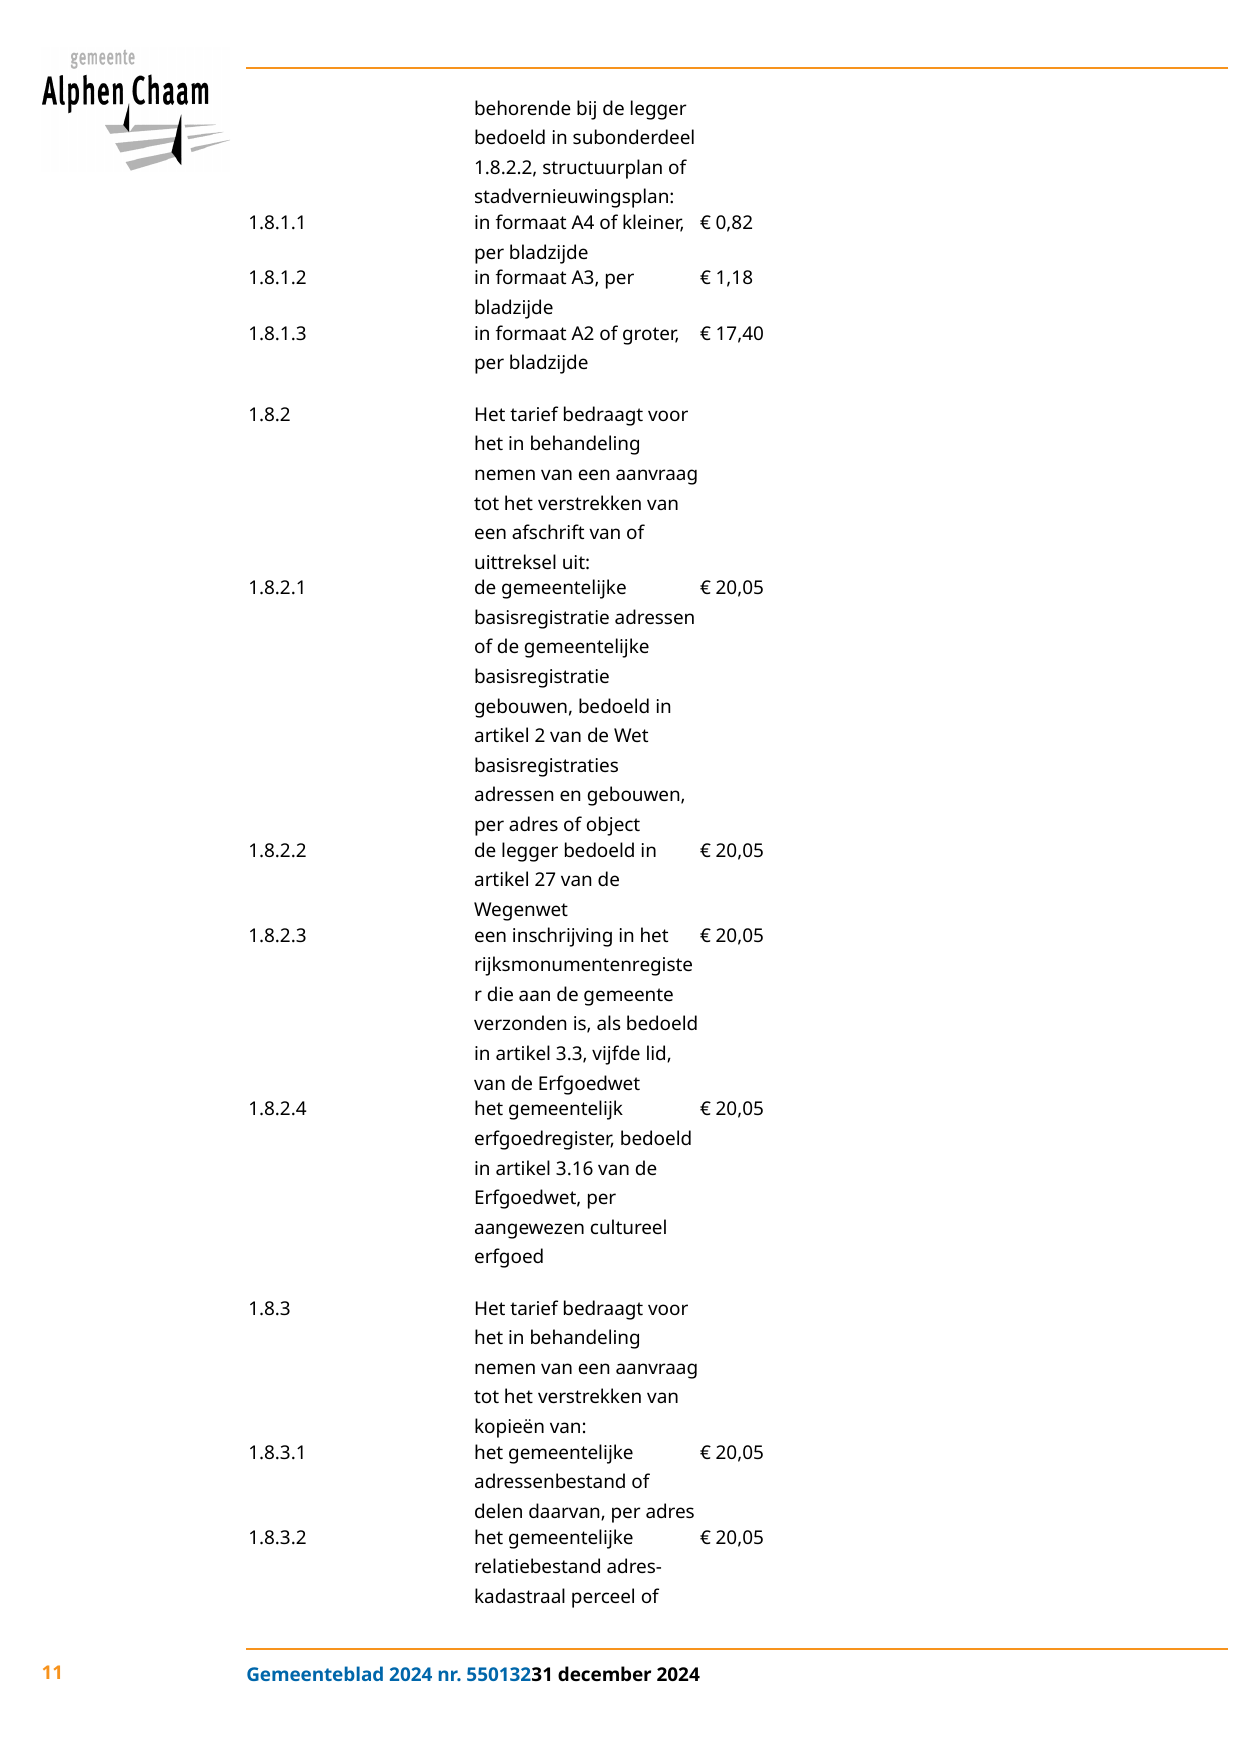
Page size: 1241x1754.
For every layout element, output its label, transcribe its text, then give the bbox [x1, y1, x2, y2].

table_cell € 1,18 [700, 265, 926, 320]
table_cell 1.8.1.1 [248, 209, 474, 264]
table_cell het gemeentelijke adressenbestand of delen daarvan, per adres [474, 1439, 700, 1524]
table_cell [700, 95, 926, 209]
table_cell in formaat A4 of kleiner, per bladzijde [474, 209, 700, 264]
table_cell [926, 375, 1152, 401]
table_cell [926, 1524, 1152, 1609]
table_cell [926, 401, 1152, 574]
table_cell [700, 401, 926, 574]
table_cell het gemeentelijke relatiebestand adres-kadastraal perceel of [474, 1524, 700, 1609]
table_cell [926, 265, 1152, 320]
table_cell [926, 209, 1152, 264]
table_cell 1.8.2.3 [248, 922, 474, 1096]
table_cell [926, 1295, 1152, 1439]
table_cell [474, 1269, 700, 1295]
table_cell [700, 1269, 926, 1295]
table_cell [926, 1439, 1152, 1524]
table_cell een inschrijving in het rijksmonumentenregister die aan de gemeente verzonden is, als bedoeld in artikel 3.3, vijfde lid, van de Erfgoedwet [474, 922, 700, 1096]
table_cell [700, 1295, 926, 1439]
table_cell € 20,05 [700, 1524, 926, 1609]
table_cell € 20,05 [700, 1439, 926, 1524]
table_cell [926, 575, 1152, 837]
table_cell [926, 320, 1152, 375]
table_cell € 20,05 [700, 922, 926, 1096]
table_cell [926, 95, 1152, 209]
table_cell [926, 922, 1152, 1096]
table_cell in formaat A2 of groter, per bladzijde [474, 320, 700, 375]
table_cell [248, 95, 474, 209]
table_cell 1.8.2 [248, 401, 474, 574]
table_cell in formaat A3, per bladzijde [474, 265, 700, 320]
table_cell € 0,82 [700, 209, 926, 264]
table_cell het gemeentelijk erfgoedregister, bedoeld in artikel 3.16 van de Erfgoedwet, per aangewezen cultureel erfgoed [474, 1096, 700, 1269]
table_cell 1.8.2.1 [248, 575, 474, 837]
table_cell Het tarief bedraagt voor het in behandeling nemen van een aanvraag tot het verstrekken van kopieën van: [474, 1295, 700, 1439]
table_cell € 20,05 [700, 1096, 926, 1269]
table_cell [474, 375, 700, 401]
table_cell [248, 1269, 474, 1295]
table_cell 1.8.1.2 [248, 265, 474, 320]
picture [41, 47, 231, 172]
table_cell 1.8.3 [248, 1295, 474, 1439]
table_cell [926, 837, 1152, 922]
table_cell de legger bedoeld in artikel 27 van de Wegenwet [474, 837, 700, 922]
table_cell 1.8.2.4 [248, 1096, 474, 1269]
table_cell de gemeentelijke basisregistratie adressen of de gemeentelijke basisregistratie gebouwen, bedoeld in artikel 2 van de Wet basisregistraties adressen en gebouwen, per adres of object [474, 575, 700, 837]
table_cell 1.8.2.2 [248, 837, 474, 922]
table_cell 1.8.3.2 [248, 1524, 474, 1609]
table_cell behorende bij de legger bedoeld in subonderdeel 1.8.2.2, structuurplan of stadvernieuwingsplan: [474, 95, 700, 209]
table_cell Het tarief bedraagt voor het in behandeling nemen van een aanvraag tot het verstrekken van een afschrift van of uittreksel uit: [474, 401, 700, 574]
table_cell € 20,05 [700, 575, 926, 837]
table_cell 1.8.1.3 [248, 320, 474, 375]
table_cell [700, 375, 926, 401]
table_cell 1.8.3.1 [248, 1439, 474, 1524]
table_cell [248, 375, 474, 401]
table_cell [926, 1269, 1152, 1295]
table_cell [926, 1096, 1152, 1269]
table_cell € 20,05 [700, 837, 926, 922]
table_cell € 17,40 [700, 320, 926, 375]
